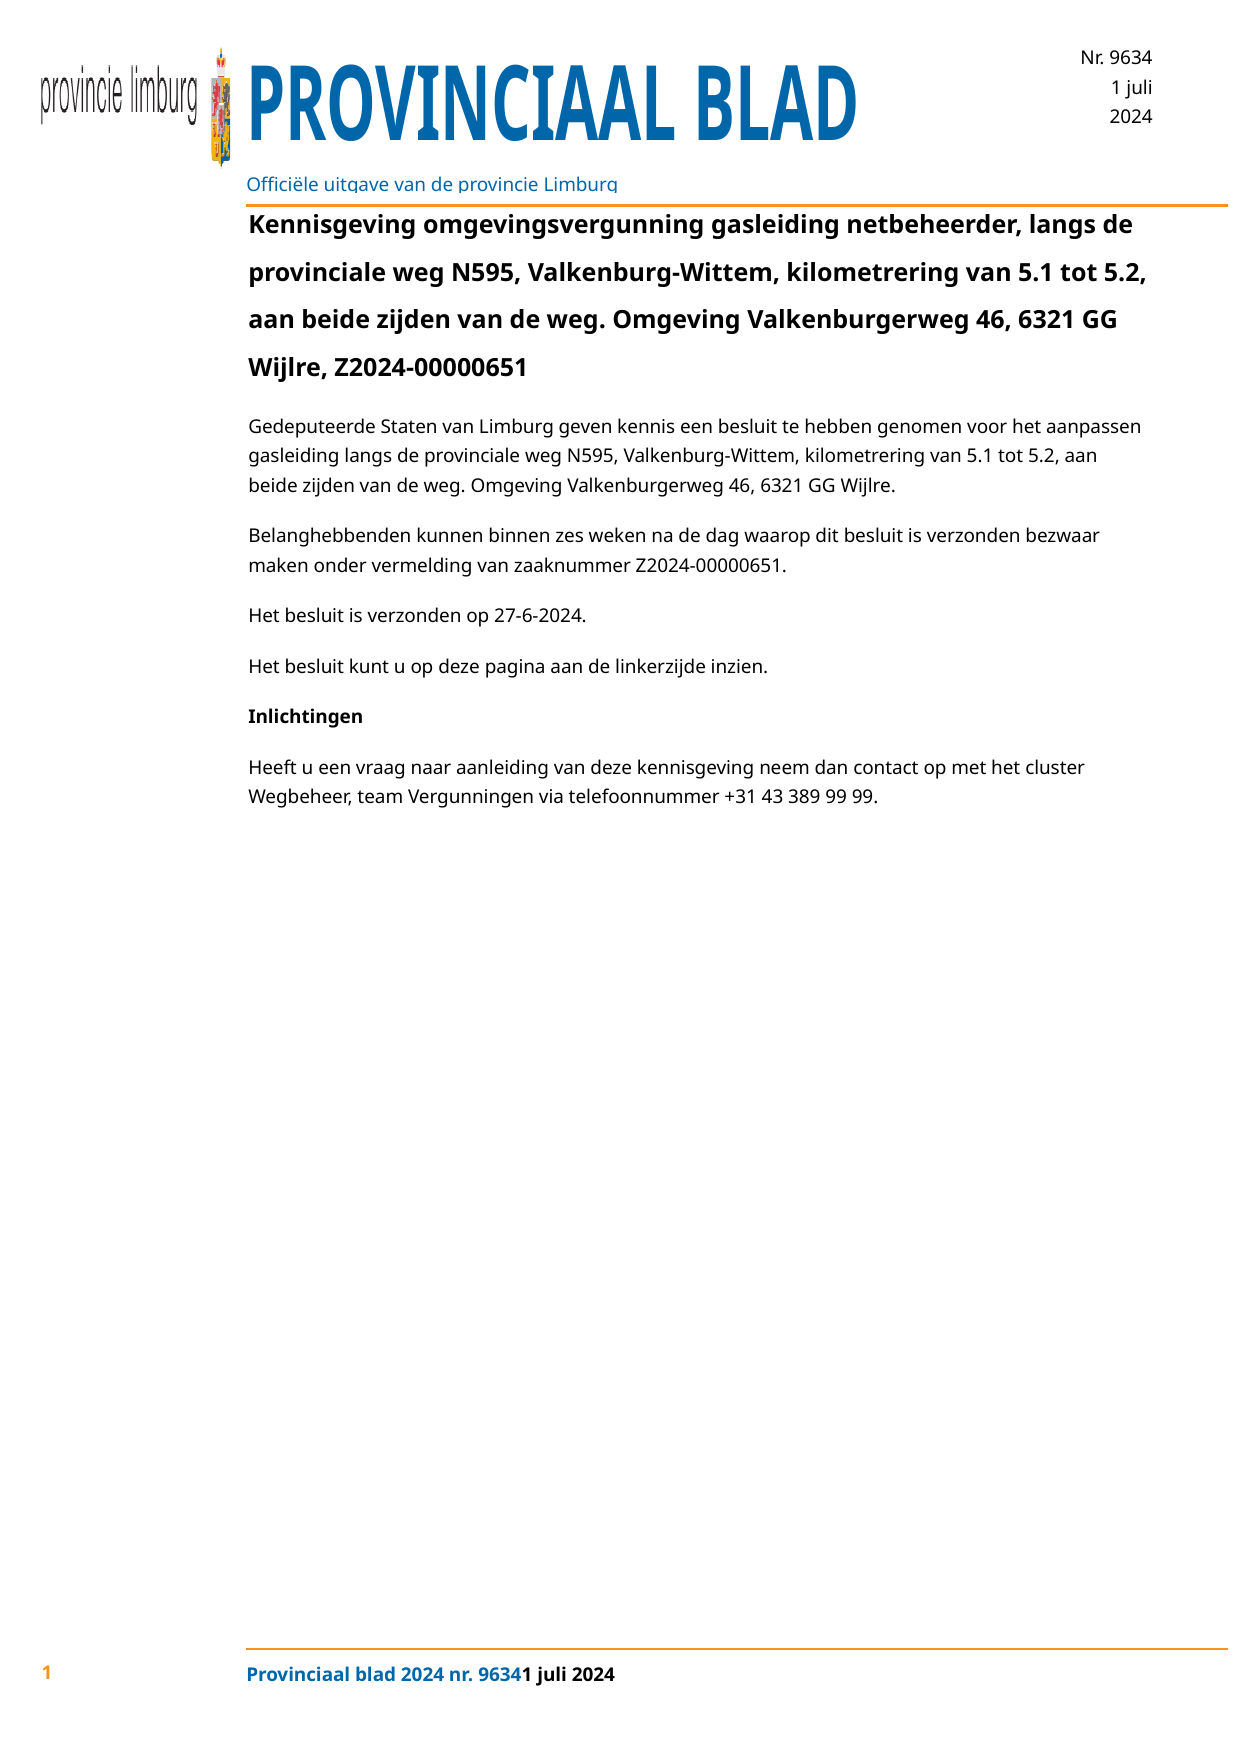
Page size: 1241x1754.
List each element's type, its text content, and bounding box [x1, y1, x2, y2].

text Het besluit kunt u op deze pagina aan de linkerzijde inzien. [248, 653, 1152, 679]
text Belanghebbenden kunnen binnen zes weken na de dag waarop dit besluit is verzonden bezwaar maken onder vermelding van zaaknummer Z2024-00000651. [248, 523, 1152, 578]
picture [41, 47, 231, 172]
text Het besluit is verzonden op 27-6-2024. [248, 603, 1152, 628]
text Heeft u een vraag naar aanleiding van deze kennisgeving neem dan contact op met het cluster Wegbeheer, team Vergunningen via telefoonnummer +31 43 389 99 99. [248, 754, 1152, 809]
text Gedeputeerde Staten van Limburg geven kennis een besluit te hebben genomen voor het aanpassen gasleiding langs de provinciale weg N595, Valkenburg-Wittem, kilometrering van 5.1 tot 5.2, aan beide zijden van de weg. Omgeving Valkenburgerweg 46, 6321 GG Wijlre. [248, 413, 1152, 498]
text Kennisgeving omgevingsvergunning gasleiding netbeheerder, langs de provinciale weg N595, Valkenburg-Wittem, kilometrering van 5.1 tot 5.2, aan beide zijden van de weg. Omgeving Valkenburgerweg 46, 6321 GG Wijlre, Z2024-00000651 [248, 207, 1152, 384]
text Inlichtingen [248, 703, 1152, 729]
